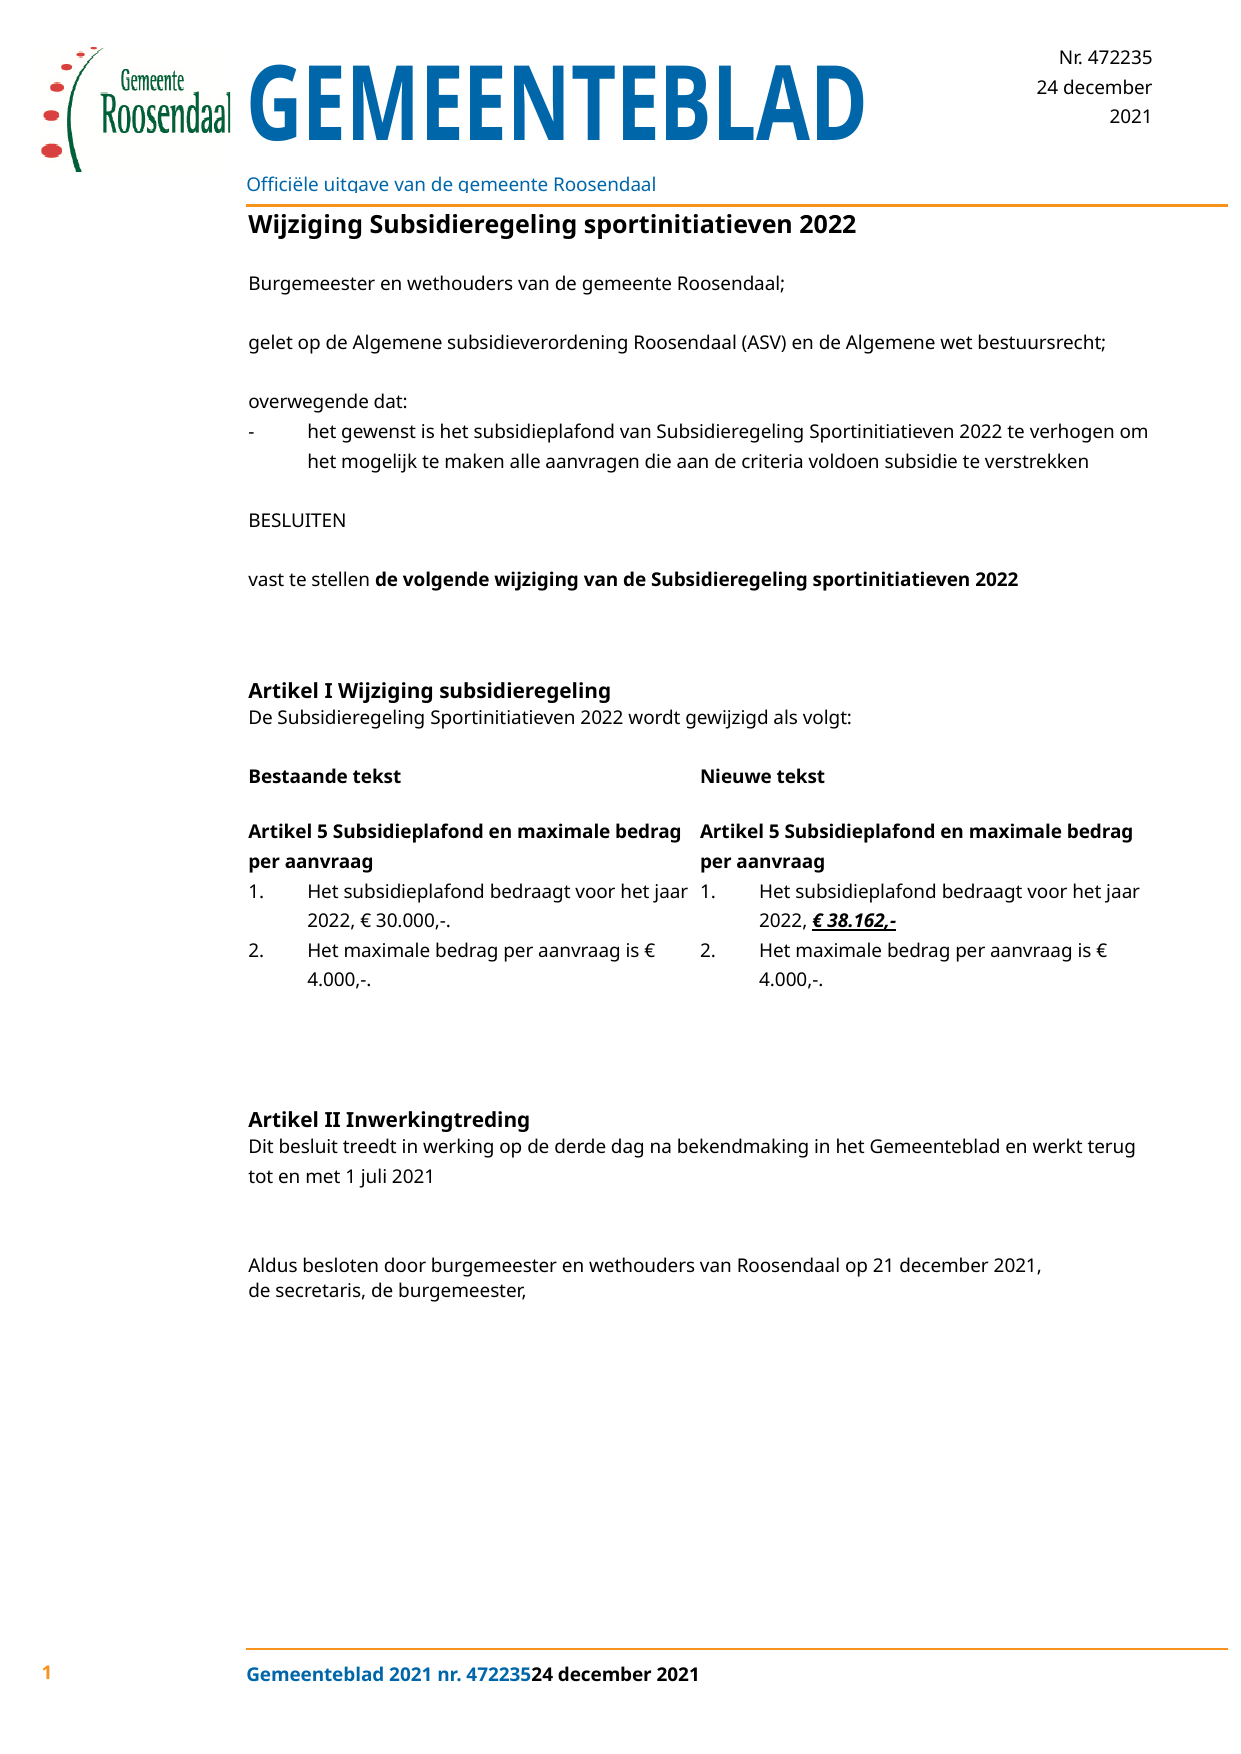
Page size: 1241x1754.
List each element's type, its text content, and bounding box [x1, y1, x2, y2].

text BESLUITEN [248, 507, 1152, 533]
text Aldus besloten door burgemeester en wethouders van Roosendaal op 21 december 2021, [248, 1252, 1152, 1278]
table_header Nieuwe tekst [700, 764, 1152, 789]
table_header Bestaande tekst [248, 764, 700, 789]
table_cell Artikel 5 Subsidieplafond en maximale bedrag per aanvraag Het subsidieplafond bedraagt voor het jaar 2022, € 38.162,- Het maximale bedrag per aanvraag is € 4.000,-. [700, 789, 1152, 1052]
text Artikel I Wijziging subsidieregeling [248, 676, 1152, 704]
text Artikel II Inwerkingtreding [248, 1105, 1152, 1134]
text Burgemeester en wethouders van de gemeente Roosendaal; [248, 270, 1152, 296]
text gelet op de Algemene subsidieverordening Roosendaal (ASV) en de Algemene wet bestuursrecht; [248, 329, 1152, 355]
list het gewenst is het subsidieplafond van Subsidieregeling Sportinitiatieven 2022 te verhogen om het mogelijk te maken alle aanvragen die aan de criteria voldoen subsidie te verstrekken [248, 418, 1152, 473]
text De Subsidieregeling Sportinitiatieven 2022 wordt gewijzigd als volgt: [248, 704, 1152, 730]
text de secretaris, de burgemeester, [248, 1278, 1152, 1303]
table_cell Artikel 5 Subsidieplafond en maximale bedrag per aanvraag Het subsidieplafond bedraagt voor het jaar 2022, € 30.000,-. Het maximale bedrag per aanvraag is € 4.000,-. [248, 789, 700, 1052]
text overwegende dat: [248, 389, 1152, 414]
text Wijziging Subsidieregeling sportinitiatieven 2022 [248, 207, 1152, 241]
picture [41, 47, 231, 172]
text vast te stellen de volgende wijziging van de Subsidieregeling sportinitiatieven 2022 [248, 566, 1152, 592]
text Dit besluit treedt in werking op de derde dag na bekendmaking in het Gemeenteblad en werkt terug tot en met 1 juli 2021 [248, 1134, 1152, 1189]
